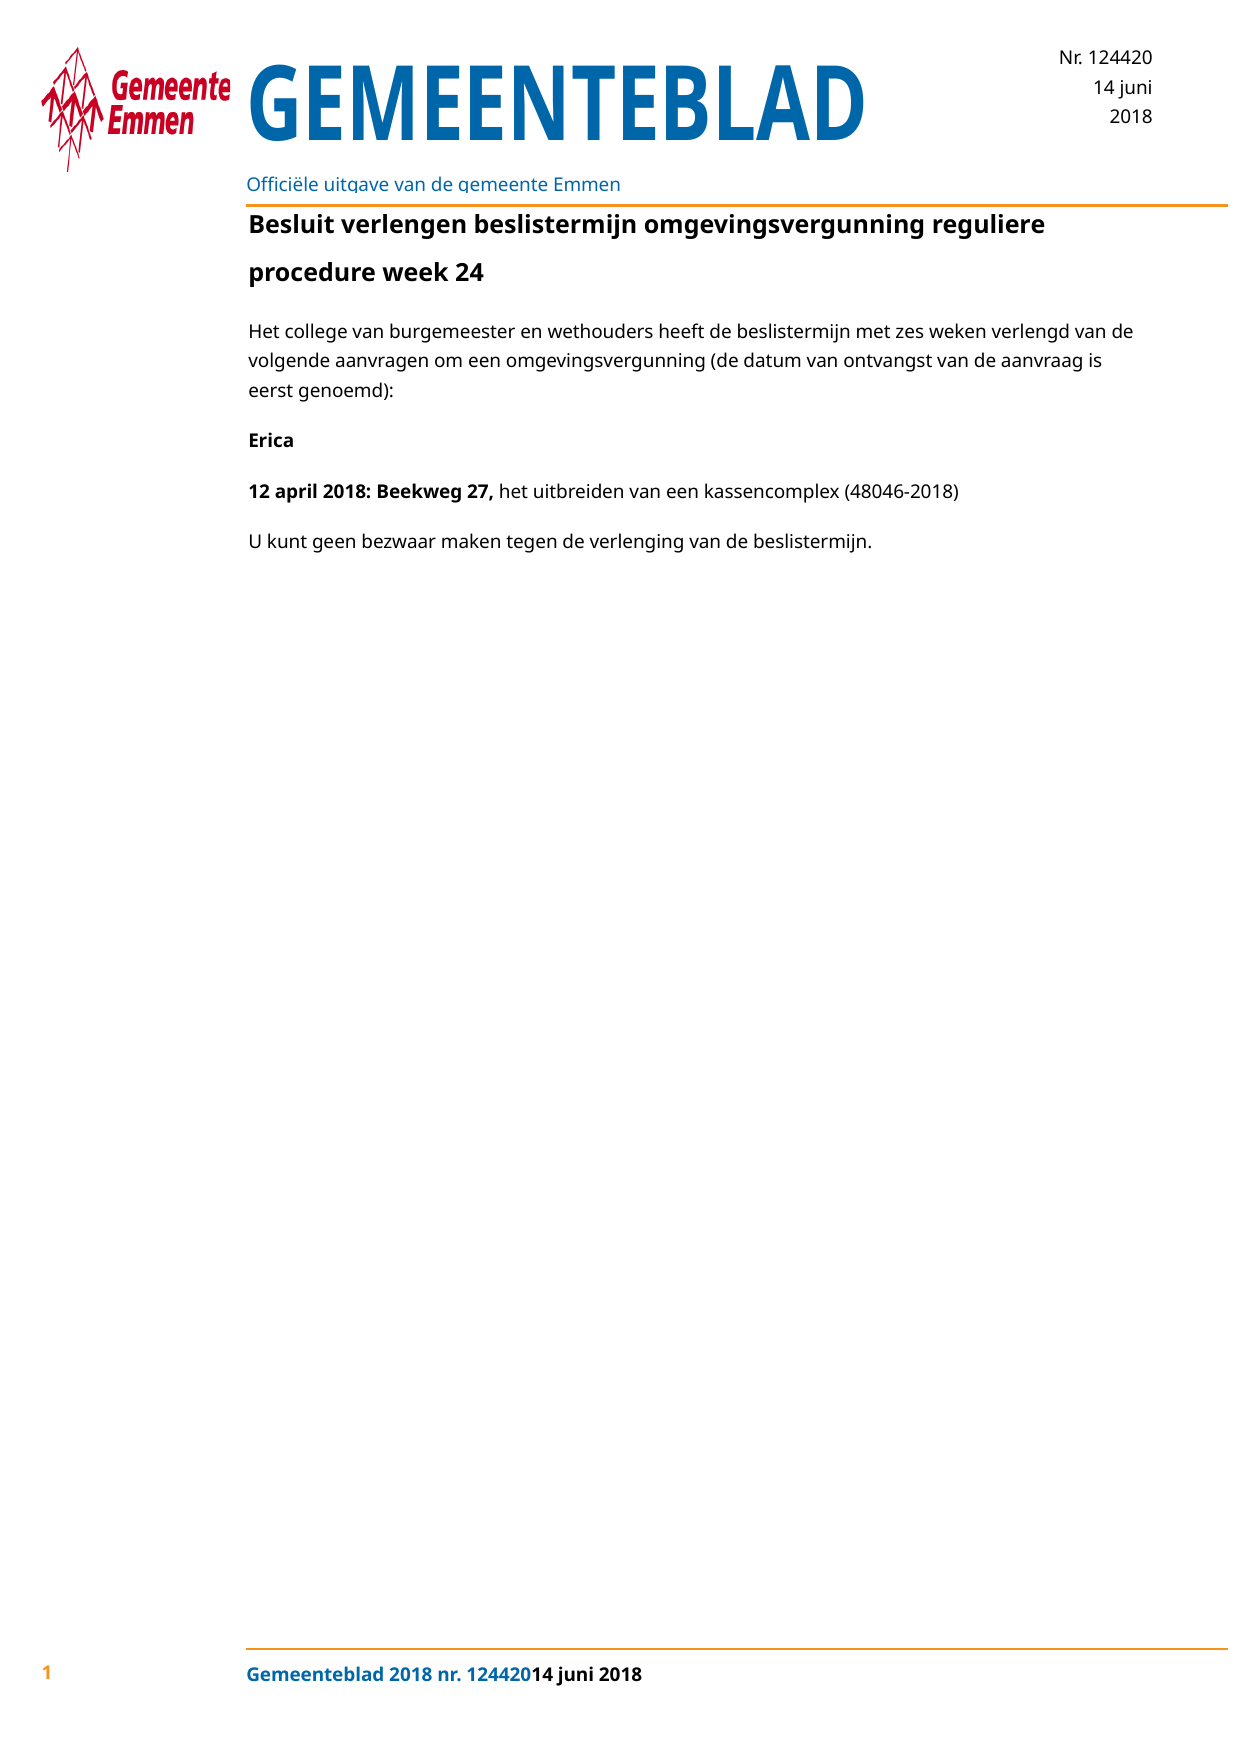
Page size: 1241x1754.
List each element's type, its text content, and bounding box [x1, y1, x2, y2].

text Het college van burgemeester en wethouders heeft de beslistermijn met zes weken verlengd van de volgende aanvragen om een omgevingsvergunning (de datum van ontvangst van de aanvraag is eerst genoemd): [248, 318, 1152, 403]
text Erica [248, 427, 1152, 453]
text Besluit verlengen beslistermijn omgevingsvergunning reguliere procedure week 24 [248, 207, 1152, 288]
text 12 april 2018: Beekweg 27, het uitbreiden van een kassencomplex (48046-2018) [248, 478, 1152, 504]
picture [41, 47, 231, 172]
text U kunt geen bezwaar maken tegen de verlenging van de beslistermijn. [248, 528, 1152, 554]
